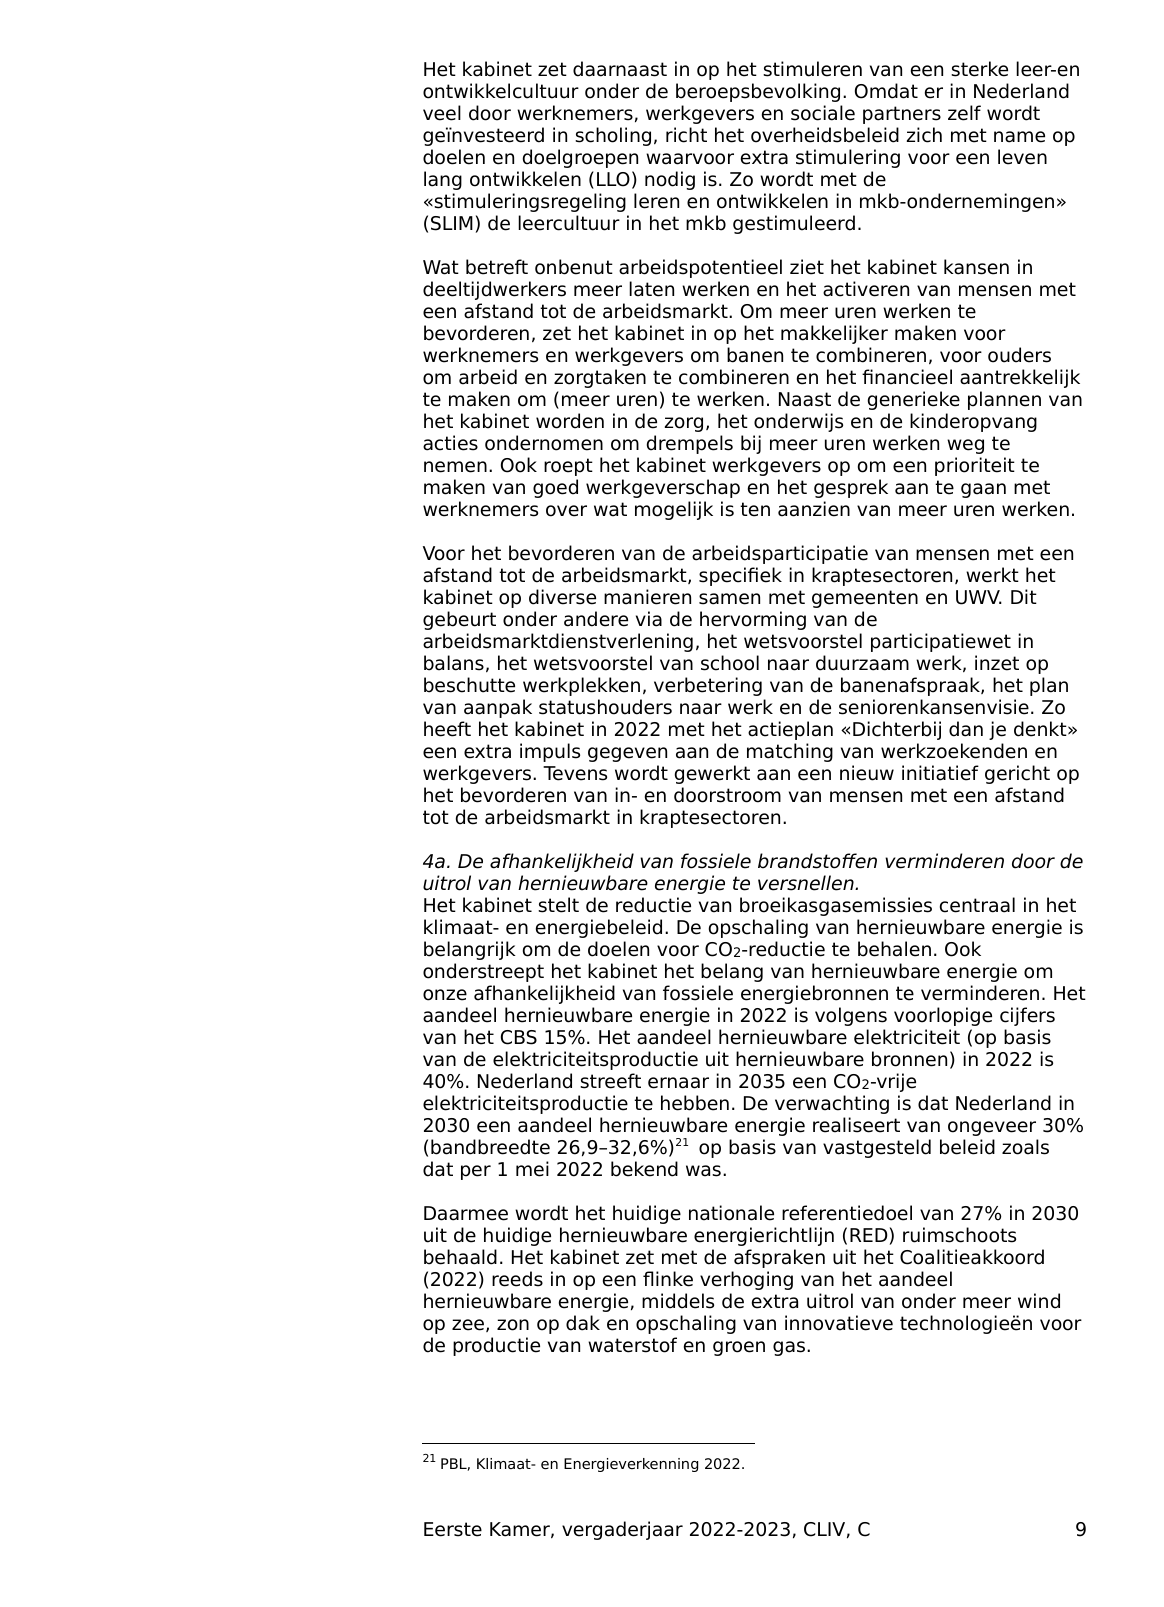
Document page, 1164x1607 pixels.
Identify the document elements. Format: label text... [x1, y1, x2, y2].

text 4a. De afhankelijkheid van fossiele brandstoffen verminderen door de uitrol van hernieuwbare energie te versnellen. [422, 851, 1087, 895]
text Voor het bevorderen van de arbeidsparticipatie van mensen met een afstand tot de arbeidsmarkt, specifiek in kraptesectoren, werkt het kabinet op diverse manieren samen met gemeenten en UWV. Dit gebeurt onder andere via de hervorming van de arbeidsmarktdienstverlening, het wetsvoorstel participatiewet in balans, het wetsvoorstel van school naar duurzaam werk, inzet op beschutte werkplekken, verbetering van de banenafspraak, het plan van aanpak statushouders naar werk en de seniorenkansenvisie. Zo heeft het kabinet in 2022 met het actieplan «Dichterbij dan je denkt» een extra impuls gegeven aan de matching van werkzoekenden en werkgevers. Tevens wordt gewerkt aan een nieuw initiatief gericht op het bevorderen van in- en doorstroom van mensen met een afstand tot de arbeidsmarkt in kraptesectoren. [422, 543, 1087, 829]
text Daarmee wordt het huidige nationale referentiedoel van 27% in 2030 uit de huidige hernieuwbare energierichtlijn (RED) ruimschoots behaald. Het kabinet zet met de afspraken uit het Coalitieakkoord (2022) reeds in op een flinke verhoging van het aandeel hernieuwbare energie, middels de extra uitrol van onder meer wind op zee, zon op dak en opschaling van innovatieve technologieën voor de productie van waterstof en groen gas. [422, 1203, 1087, 1357]
text PBL, Klimaat- en Energieverkenning 2022. [422, 1452, 1087, 1474]
text Het kabinet stelt de reductie van broeikasgasemissies centraal in het klimaat- en energiebeleid. De opschaling van hernieuwbare energie is belangrijk om de doelen voor CO2-reductie te behalen. Ook onderstreept het kabinet het belang van hernieuwbare energie om onze afhankelijkheid van fossiele energiebronnen te verminderen. Het aandeel hernieuwbare energie in 2022 is volgens voorlopige cijfers van het CBS 15%. Het aandeel hernieuwbare elektriciteit (op basis van de elektriciteitsproductie uit hernieuwbare bronnen) in 2022 is 40%. Nederland streeft ernaar in 2035 een CO2-vrije elektriciteitsproductie te hebben. De verwachting is dat Nederland in 2030 een aandeel hernieuwbare energie realiseert van ongeveer 30% (bandbreedte 26,9–32,6%) op basis van vastgesteld beleid zoals dat per 1 mei 2022 bekend was. [422, 895, 1087, 1181]
text Wat betreft onbenut arbeidspotentieel ziet het kabinet kansen in deeltijdwerkers meer laten werken en het activeren van mensen met een afstand tot de arbeidsmarkt. Om meer uren werken te bevorderen, zet het kabinet in op het makkelijker maken voor werknemers en werkgevers om banen te combineren, voor ouders om arbeid en zorgtaken te combineren en het financieel aantrekkelijk te maken om (meer uren) te werken. Naast de generieke plannen van het kabinet worden in de zorg, het onderwijs en de kinderopvang acties ondernomen om drempels bij meer uren werken weg te nemen. Ook roept het kabinet werkgevers op om een prioriteit te maken van goed werkgeverschap en het gesprek aan te gaan met werknemers over wat mogelijk is ten aanzien van meer uren werken. [422, 257, 1087, 521]
text Het kabinet zet daarnaast in op het stimuleren van een sterke leer-en ontwikkelcultuur onder de beroepsbevolking. Omdat er in Nederland veel door werknemers, werkgevers en sociale partners zelf wordt geïnvesteerd in scholing, richt het overheidsbeleid zich met name op doelen en doelgroepen waarvoor extra stimulering voor een leven lang ontwikkelen (LLO) nodig is. Zo wordt met de «stimuleringsregeling leren en ontwikkelen in mkb-ondernemingen» (SLIM) de leercultuur in het mkb gestimuleerd. [422, 59, 1087, 235]
